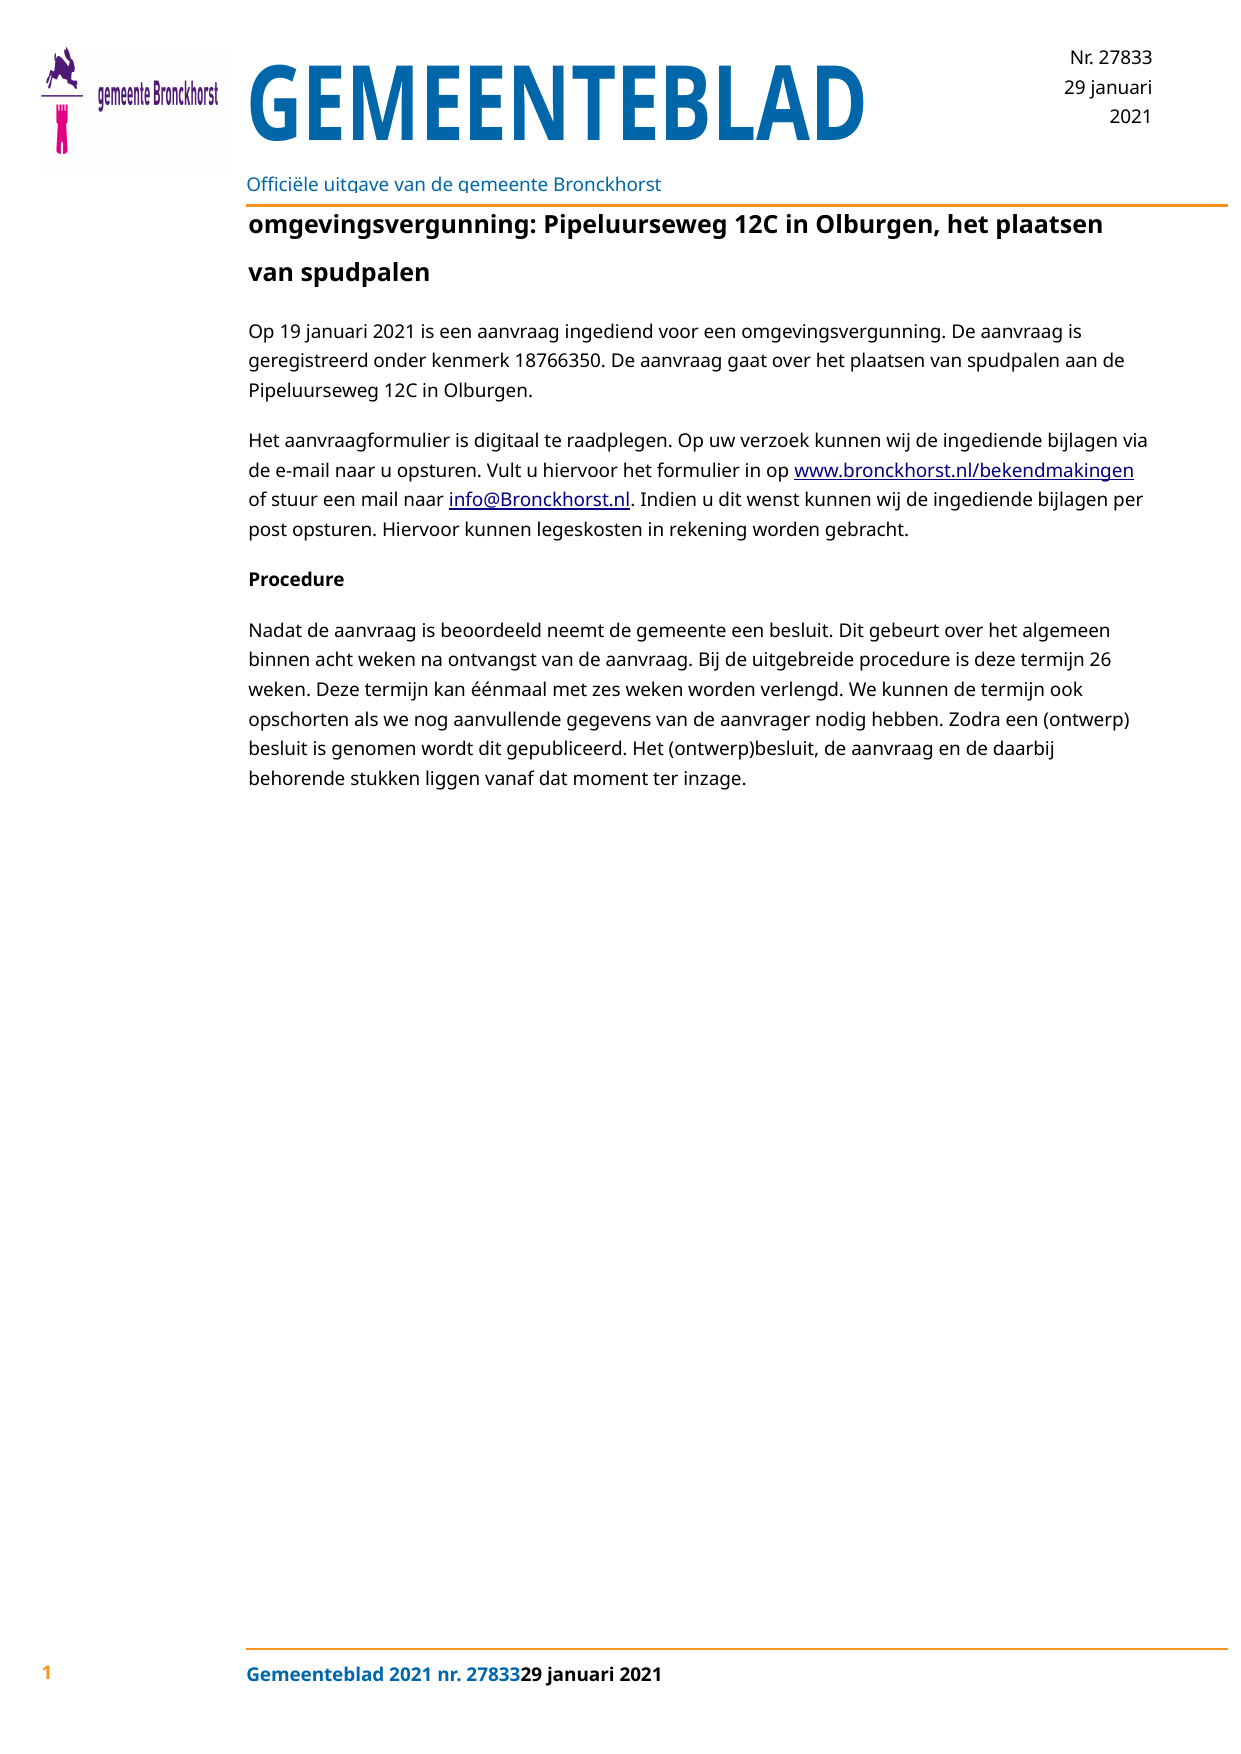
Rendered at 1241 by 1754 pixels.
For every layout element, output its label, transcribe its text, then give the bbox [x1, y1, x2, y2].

text Nadat de aanvraag is beoordeeld neemt de gemeente een besluit. Dit gebeurt over het algemeen binnen acht weken na ontvangst van de aanvraag. Bij de uitgebreide procedure is deze termijn 26 weken. Deze termijn kan éénmaal met zes weken worden verlengd. We kunnen de termijn ook opschorten als we nog aanvullende gegevens van de aanvrager nodig hebben. Zodra een (ontwerp) besluit is genomen wordt dit gepubliceerd. Het (ontwerp)besluit, de aanvraag en de daarbij behorende stukken liggen vanaf dat moment ter inzage. [248, 617, 1152, 791]
text Procedure [248, 567, 1152, 592]
text Het aanvraagformulier is digitaal te raadplegen. Op uw verzoek kunnen wij de ingediende bijlagen via de e-mail naar u opsturen. Vult u hiervoor het formulier in op www.bronckhorst.nl/bekendmakingen of stuur een mail naar info@Bronckhorst.nl. Indien u dit wenst kunnen wij de ingediende bijlagen per post opsturen. Hiervoor kunnen legeskosten in rekening worden gebracht. [248, 427, 1152, 542]
text Op 19 januari 2021 is een aanvraag ingediend voor een omgevingsvergunning. De aanvraag is geregistreerd onder kenmerk 18766350. De aanvraag gaat over het plaatsen van spudpalen aan de Pipeluurseweg 12C in Olburgen. [248, 318, 1152, 403]
picture [41, 47, 231, 172]
text omgevingsvergunning: Pipeluurseweg 12C in Olburgen, het plaatsen van spudpalen [248, 207, 1152, 288]
